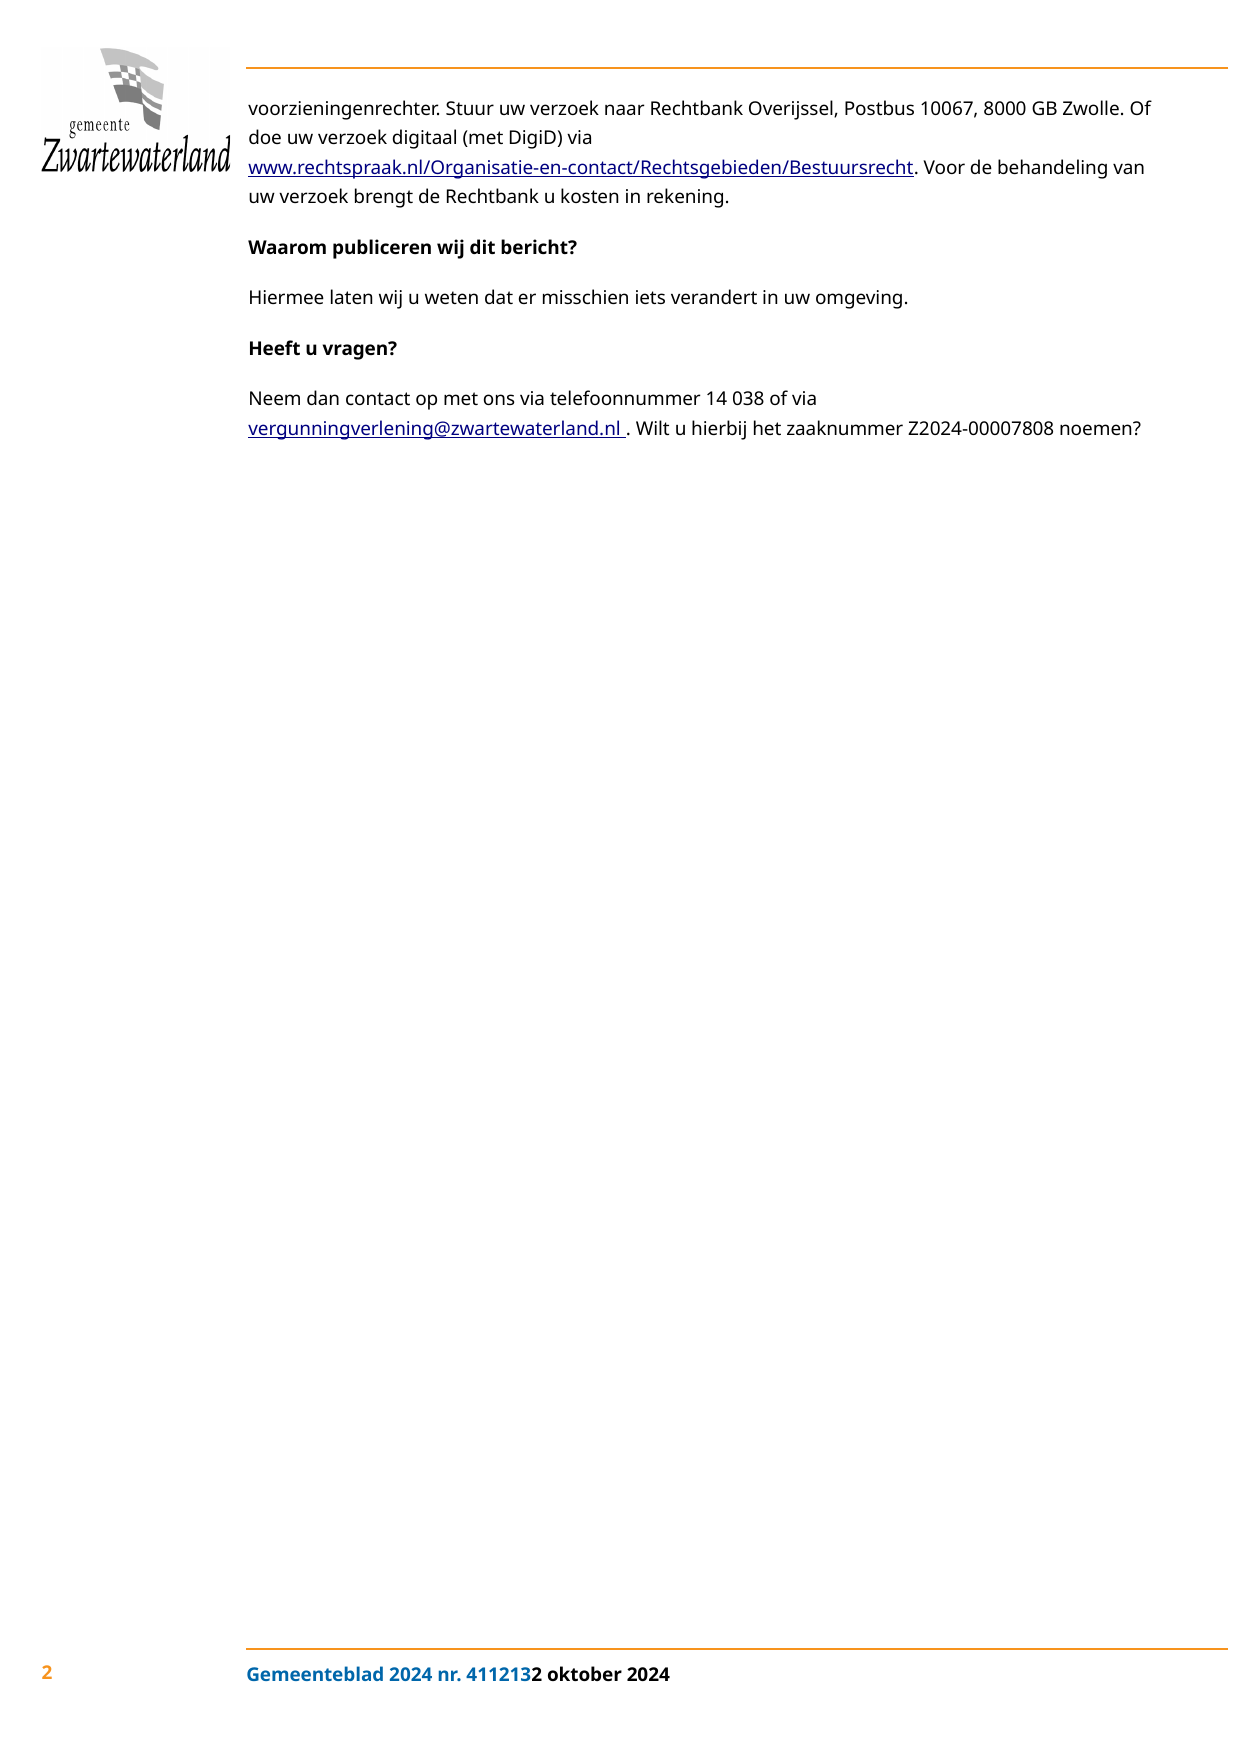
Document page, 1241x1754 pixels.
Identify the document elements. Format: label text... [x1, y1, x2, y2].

text Waarom publiceren wij dit bericht? [248, 234, 1152, 260]
text Heeft u vragen? [248, 335, 1152, 361]
text voorzieningenrechter. Stuur uw verzoek naar Rechtbank Overijssel, Postbus 10067, 8000 GB Zwolle. Of doe uw verzoek digitaal (met DigiD) via www.rechtspraak.nl/Organisatie-en-contact/Rechtsgebieden/Bestuursrecht. Voor de behandeling van uw verzoek brengt de Rechtbank u kosten in rekening. [248, 95, 1152, 209]
text Neem dan contact op met ons via telefoonnummer 14 038 of via vergunningverlening@zwartewaterland.nl . Wilt u hierbij het zaaknummer Z2024-00007808 noemen? [248, 385, 1152, 441]
picture [41, 47, 231, 172]
text Hiermee laten wij u weten dat er misschien iets verandert in uw omgeving. [248, 284, 1152, 310]
